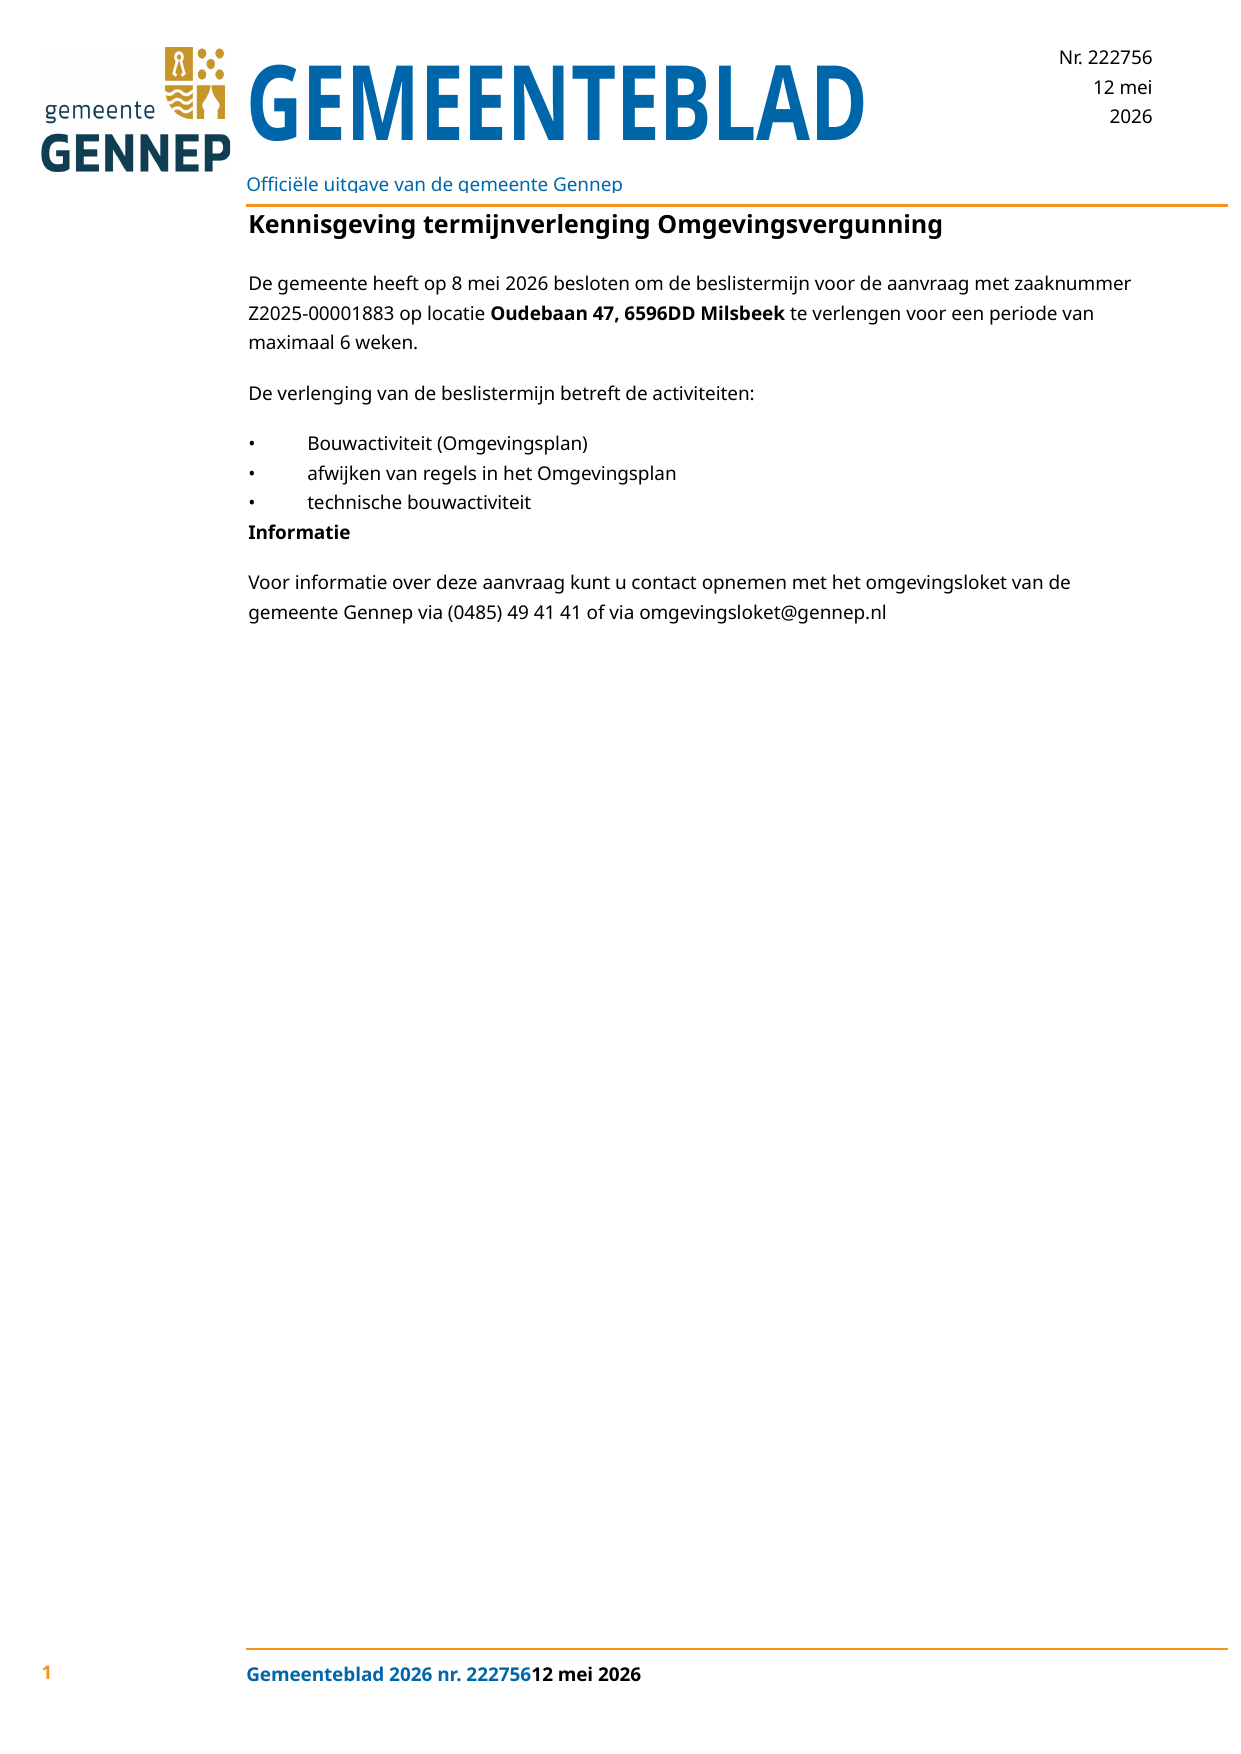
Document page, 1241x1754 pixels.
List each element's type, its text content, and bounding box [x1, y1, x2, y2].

picture [41, 47, 231, 172]
list Bouwactiviteit (Omgevingsplan) [248, 430, 1152, 456]
list afwijken van regels in het Omgevingsplan [248, 460, 1152, 486]
text Kennisgeving termijnverlenging Omgevingsvergunning [248, 207, 1152, 241]
text Informatie [248, 519, 1152, 545]
text Voor informatie over deze aanvraag kunt u contact opnemen met het omgevingsloket van de gemeente Gennep via (0485) 49 41 41 of via omgevingsloket@gennep.nl [248, 569, 1152, 625]
text De gemeente heeft op 8 mei 2026 besloten om de beslistermijn voor de aanvraag met zaaknummer Z2025-00001883 op locatie Oudebaan 47, 6596DD Milsbeek te verlengen voor een periode van maximaal 6 weken. [248, 270, 1152, 355]
text De verlenging van de beslistermijn betreft de activiteiten: [248, 380, 1152, 406]
list technische bouwactiviteit [248, 489, 1152, 515]
